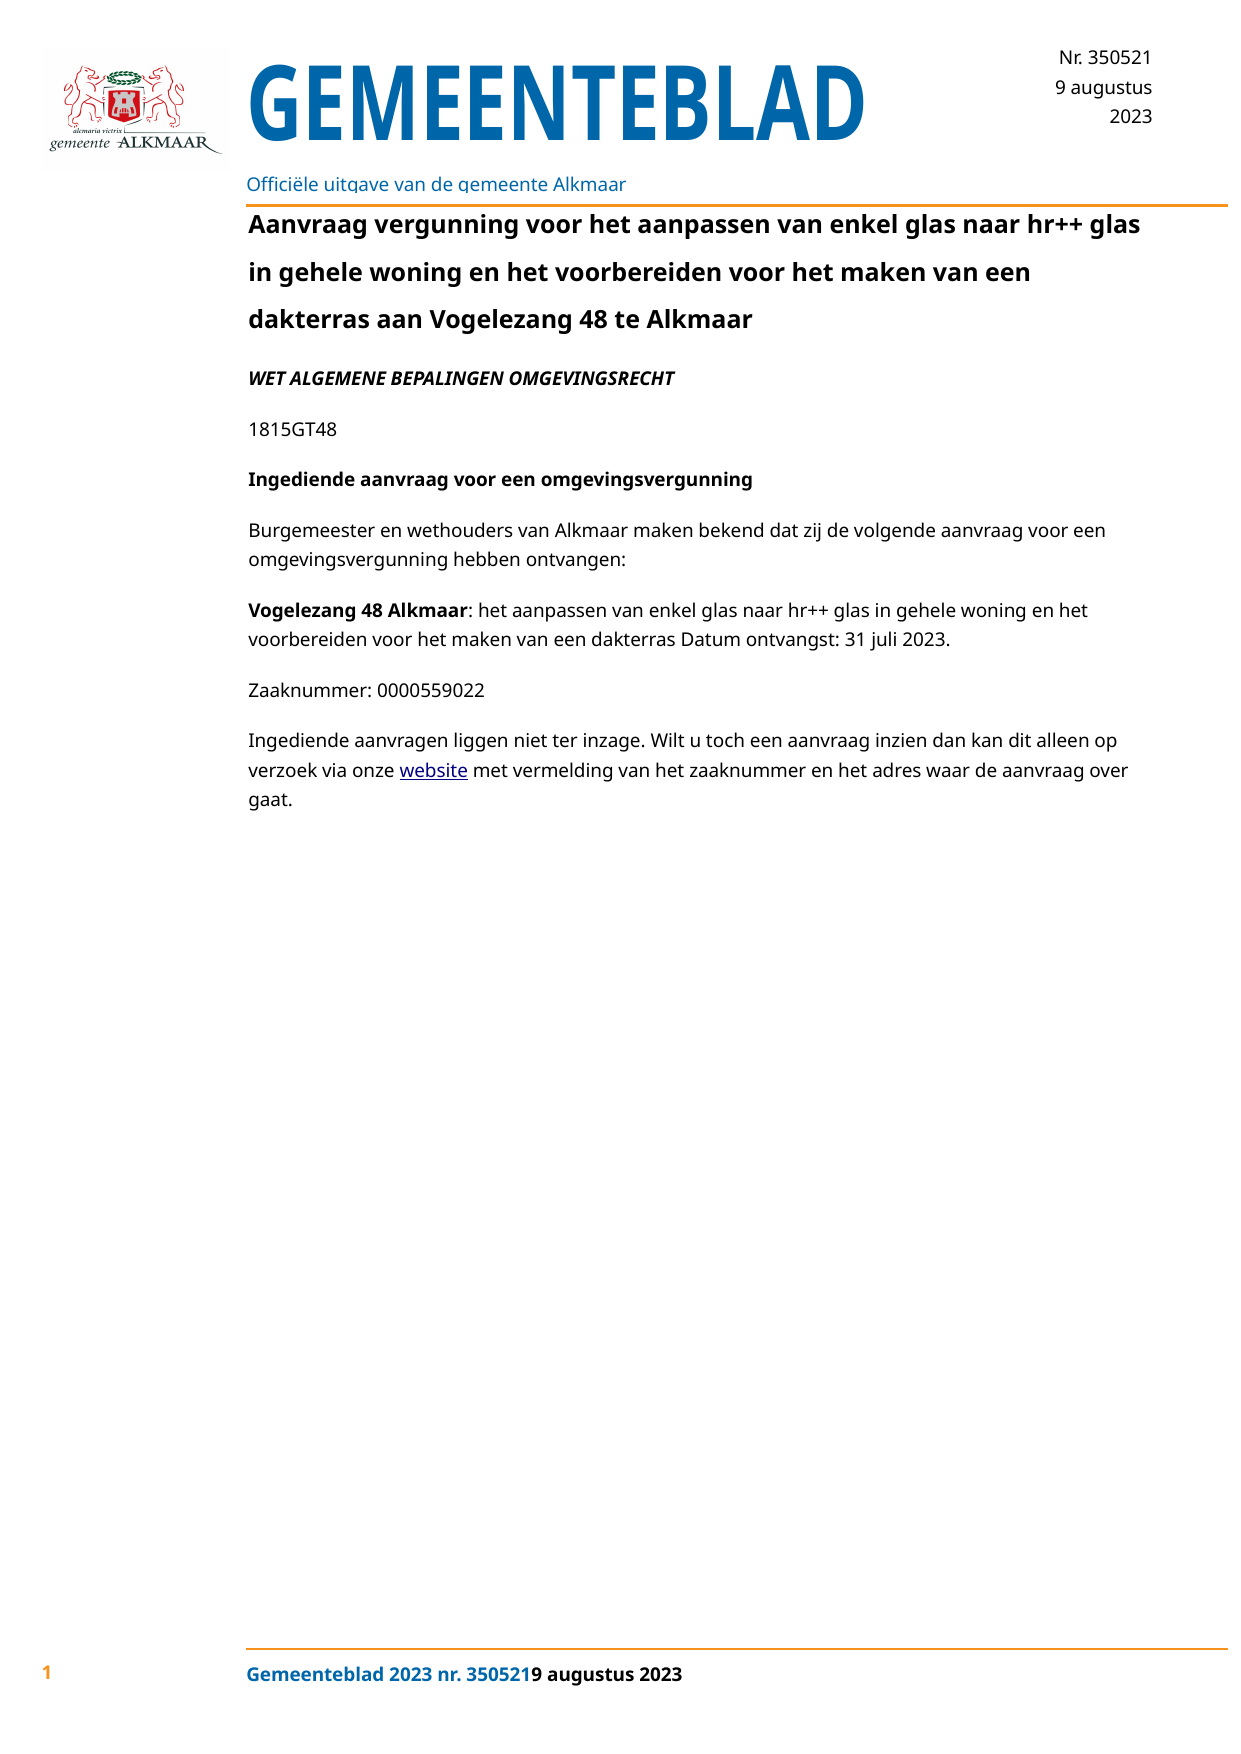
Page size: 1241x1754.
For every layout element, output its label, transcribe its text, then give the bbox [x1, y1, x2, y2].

text Vogelezang 48 Alkmaar: het aanpassen van enkel glas naar hr++ glas in gehele woning en het voorbereiden voor het maken van een dakterras Datum ontvangst: 31 juli 2023. [248, 597, 1152, 652]
text Ingediende aanvragen liggen niet ter inzage. Wilt u toch een aanvraag inzien dan kan dit alleen op verzoek via onze website met vermelding van het zaaknummer en het adres waar de aanvraag over gaat. [248, 727, 1152, 812]
text Zaaknummer: 0000559022 [248, 677, 1152, 702]
text WET ALGEMENE BEPALINGEN OMGEVINGSRECHT [248, 366, 1152, 391]
text Aanvraag vergunning voor het aanpassen van enkel glas naar hr++ glas in gehele woning en het voorbereiden voor het maken van een dakterras aan Vogelezang 48 te Alkmaar [248, 207, 1152, 336]
text 1815GT48 [248, 416, 1152, 442]
text Burgemeester en wethouders van Alkmaar maken bekend dat zij de volgende aanvraag voor een omgevingsvergunning hebben ontvangen: [248, 517, 1152, 572]
text Ingediende aanvraag voor een omgevingsvergunning [248, 466, 1152, 492]
picture [41, 47, 231, 172]
